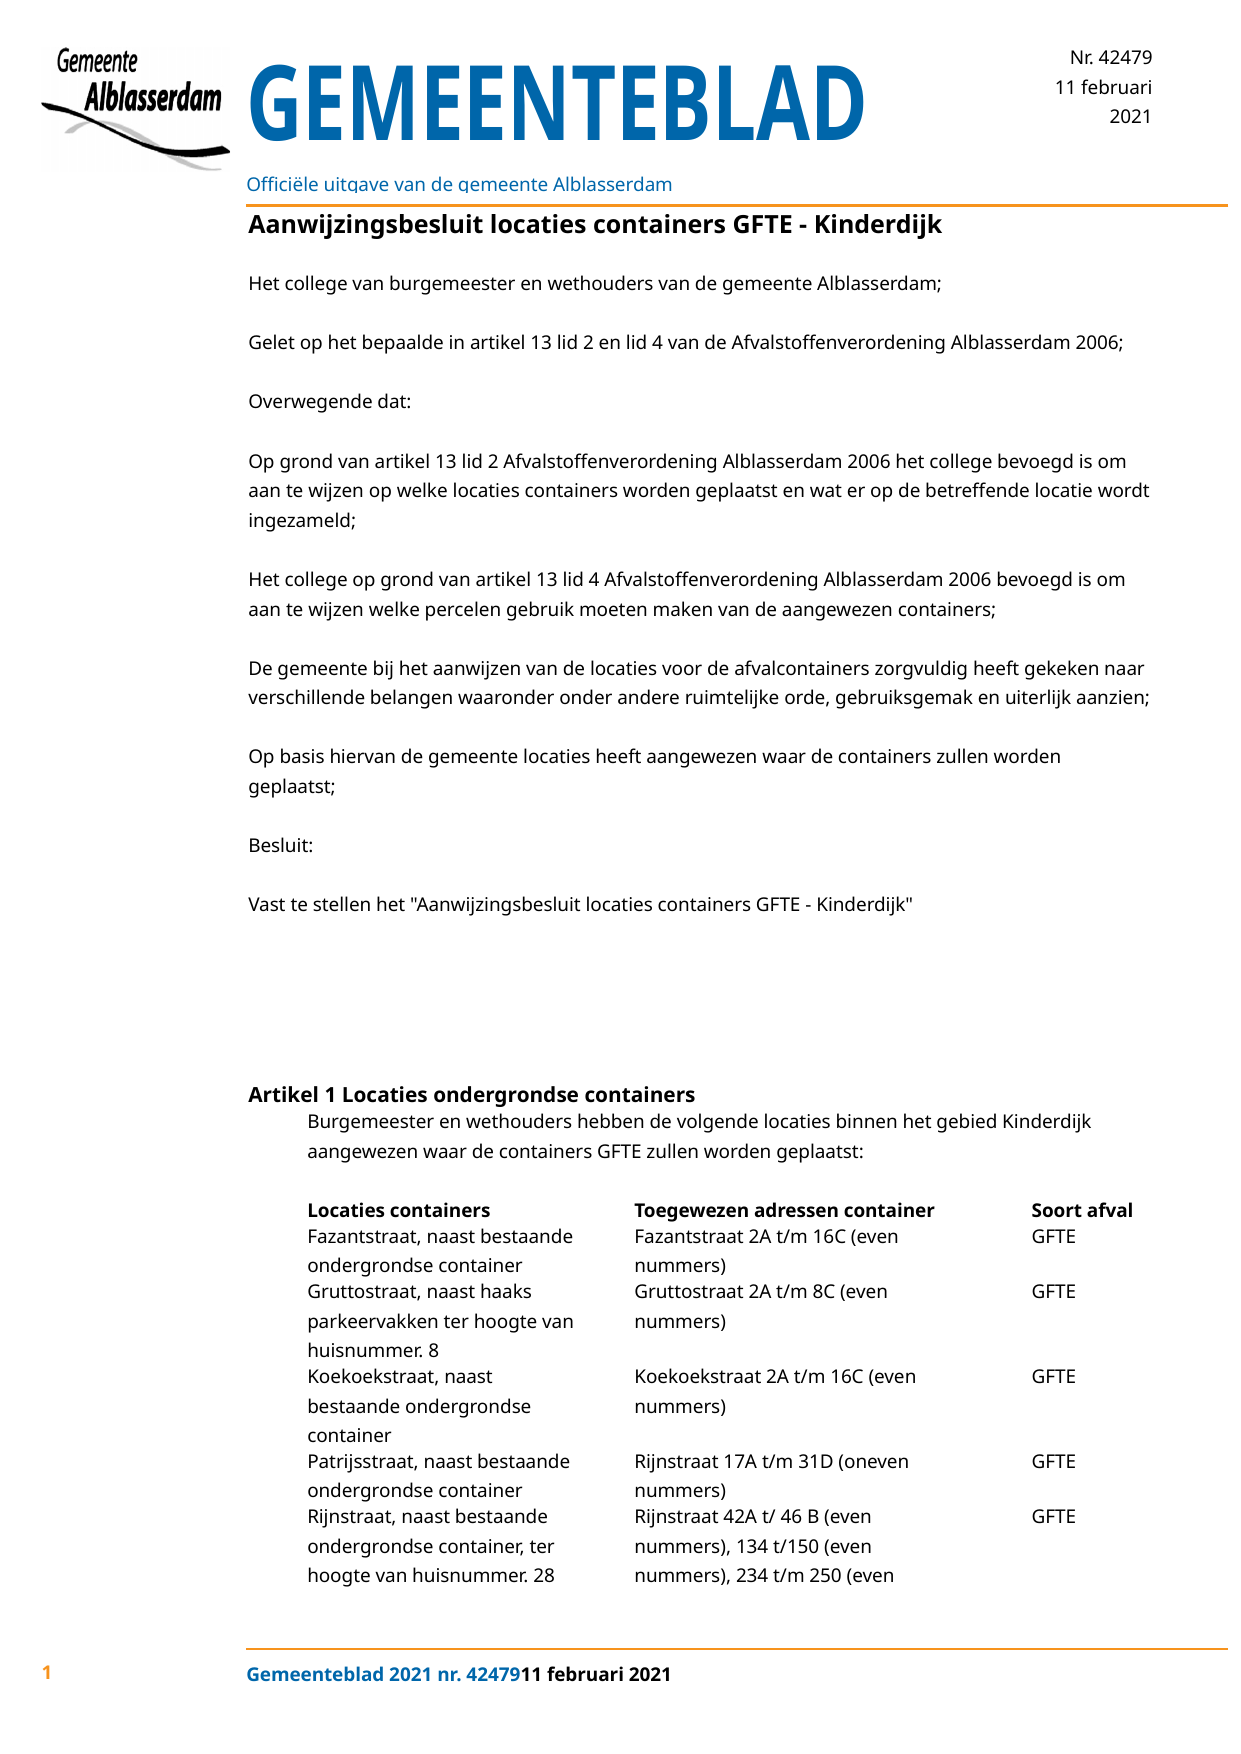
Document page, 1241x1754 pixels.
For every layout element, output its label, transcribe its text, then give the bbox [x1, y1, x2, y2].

table_cell Fazantstraat 2A t/m 16C (even nummers) [575, 1223, 972, 1278]
picture [41, 47, 231, 172]
table_cell GFTE [973, 1278, 1152, 1363]
text De gemeente bij het aanwijzen van de locaties voor de afvalcontainers zorgvuldig heeft gekeken naar verschillende belangen waaronder onder andere ruimtelijke orde, gebruiksgemak en uiterlijk aanzien; [248, 655, 1152, 710]
table_cell Rijnstraat, naast bestaande ondergrondse container, ter hoogte van huisnummer. 28 [248, 1504, 575, 1588]
text Artikel 1 Locaties ondergrondse containers [248, 1080, 1152, 1108]
text Op basis hiervan de gemeente locaties heeft aangewezen waar de containers zullen worden geplaatst; [248, 744, 1152, 799]
text Gelet op het bepaalde in artikel 13 lid 2 en lid 4 van de Afvalstoffenverordening Alblasserdam 2006; [248, 329, 1152, 355]
list Burgemeester en wethouders hebben de volgende locaties binnen het gebied Kinderdijk aangewezen waar de containers GFTE zullen worden geplaatst: [248, 1108, 1152, 1164]
text Vast te stellen het "Aanwijzingsbesluit locaties containers GFTE - Kinderdijk" [248, 892, 1152, 917]
text Overwegende dat: [248, 389, 1152, 414]
table_header Locaties containers [248, 1197, 575, 1223]
table_cell Gruttostraat, naast haaks parkeervakken ter hoogte van huisnummer. 8 [248, 1278, 575, 1363]
text Aanwijzingsbesluit locaties containers GFTE - Kinderdijk [248, 207, 1152, 241]
table_cell GFTE [973, 1504, 1152, 1588]
table_cell GFTE [973, 1223, 1152, 1278]
text Het college op grond van artikel 13 lid 4 Afvalstoffenverordening Alblasserdam 2006 bevoegd is om aan te wijzen welke percelen gebruik moeten maken van de aangewezen containers; [248, 566, 1152, 621]
table_cell Rijnstraat 17A t/m 31D (oneven nummers) [575, 1448, 972, 1503]
table_header Toegewezen adressen container [575, 1197, 972, 1223]
table_cell Gruttostraat 2A t/m 8C (even nummers) [575, 1278, 972, 1363]
table_cell Koekoekstraat 2A t/m 16C (even nummers) [575, 1363, 972, 1448]
table_cell GFTE [973, 1363, 1152, 1448]
table_cell Rijnstraat 42A t/ 46 B (even nummers), 134 t/150 (even nummers), 234 t/m 250 (even [575, 1504, 972, 1588]
table_cell Fazantstraat, naast bestaande ondergrondse container [248, 1223, 575, 1278]
text Het college van burgemeester en wethouders van de gemeente Alblasserdam; [248, 270, 1152, 296]
text Besluit: [248, 832, 1152, 858]
table_header Soort afval [973, 1197, 1152, 1223]
table_cell Patrijsstraat, naast bestaande ondergrondse container [248, 1448, 575, 1503]
table_cell Koekoekstraat, naast bestaande ondergrondse container [248, 1363, 575, 1448]
text Op grond van artikel 13 lid 2 Afvalstoffenverordening Alblasserdam 2006 het college bevoegd is om aan te wijzen op welke locaties containers worden geplaatst en wat er op de betreffende locatie wordt ingezameld; [248, 448, 1152, 533]
table_cell GFTE [973, 1448, 1152, 1503]
